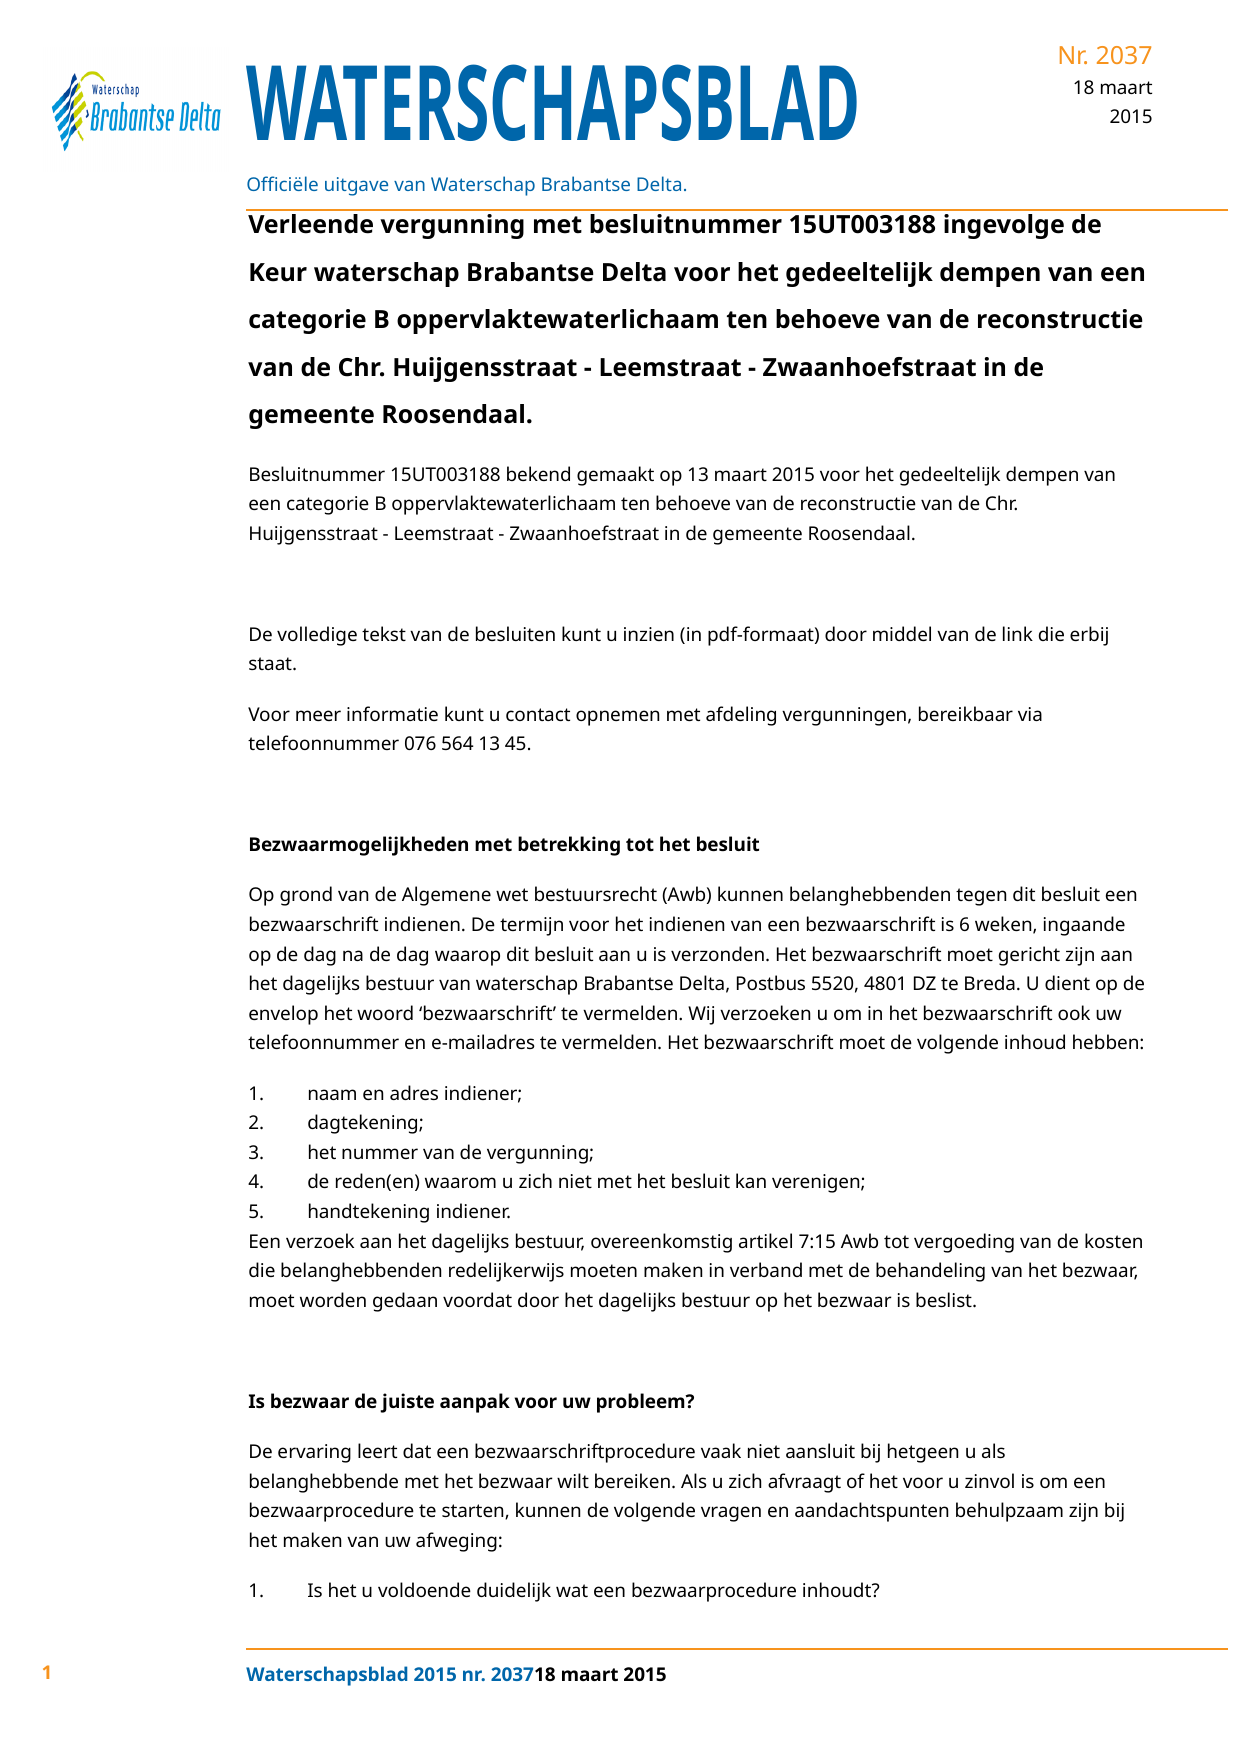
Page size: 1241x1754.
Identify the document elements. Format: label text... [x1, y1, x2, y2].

text Een verzoek aan het dagelijks bestuur, overeenkomstig artikel 7:15 Awb tot vergoeding van de kosten die belanghebbenden redelijkerwijs moeten maken in verband met de behandeling van het bezwaar, moet worden gedaan voordat door het dagelijks bestuur op het bezwaar is beslist. [248, 1228, 1152, 1313]
list Is het u voldoende duidelijk wat een bezwaarprocedure inhoudt? [248, 1577, 1152, 1603]
list handtekening indiener. [248, 1198, 1152, 1224]
text De volledige tekst van de besluiten kunt u inzien (in pdf-formaat) door middel van de link die erbij staat. [248, 621, 1152, 676]
list dagtekening; [248, 1109, 1152, 1135]
text Verleende vergunning met besluitnummer 15UT003188 ingevolge de Keur waterschap Brabantse Delta voor het gedeeltelijk dempen van een categorie B oppervlaktewaterlichaam ten behoeve van de reconstructie van de Chr. Huijgensstraat - Leemstraat - Zwaanhoefstraat in de gemeente Roosendaal. [248, 211, 1152, 431]
list de reden(en) waarom u zich niet met het besluit kan verenigen; [248, 1169, 1152, 1194]
text De ervaring leert dat een bezwaarschriftprocedure vaak niet aansluit bij hetgeen u als belanghebbende met het bezwaar wilt bereiken. Als u zich afvraagt of het voor u zinvol is om een bezwaarprocedure te starten, kunnen de volgende vragen en aandachtspunten behulpzaam zijn bij het maken van uw afweging: [248, 1438, 1152, 1553]
picture [41, 47, 231, 172]
list naam en adres indiener; [248, 1080, 1152, 1106]
text Op grond van de Algemene wet bestuursrecht (Awb) kunnen belanghebbenden tegen dit besluit een bezwaarschrift indienen. De termijn voor het indienen van een bezwaarschrift is 6 weken, ingaande op de dag na de dag waarop dit besluit aan u is verzonden. Het bezwaarschrift moet gericht zijn aan het dagelijks bestuur van waterschap Brabantse Delta, Postbus 5520, 4801 DZ te Breda. U dient op de envelop het woord ‘bezwaarschrift’ te vermelden. Wij verzoeken u om in het bezwaarschrift ook uw telefoonnummer en e‑mailadres te vermelden. Het bezwaarschrift moet de volgende inhoud hebben: [248, 882, 1152, 1055]
text Voor meer informatie kunt u contact opnemen met afdeling vergunningen, bereikbaar via telefoonnummer 076 564 13 45. [248, 701, 1152, 756]
text Bezwaarmogelijkheden met betrekking tot het besluit [248, 831, 1152, 857]
text Besluitnummer 15UT003188 bekend gemaakt op 13 maart 2015 voor het gedeeltelijk dempen van een categorie B oppervlaktewaterlichaam ten behoeve van de reconstructie van de Chr. Huijgensstraat - Leemstraat - Zwaanhoefstraat in de gemeente Roosendaal. [248, 461, 1152, 546]
text Is bezwaar de juiste aanpak voor uw probleem? [248, 1388, 1152, 1413]
list het nummer van de vergunning; [248, 1139, 1152, 1165]
